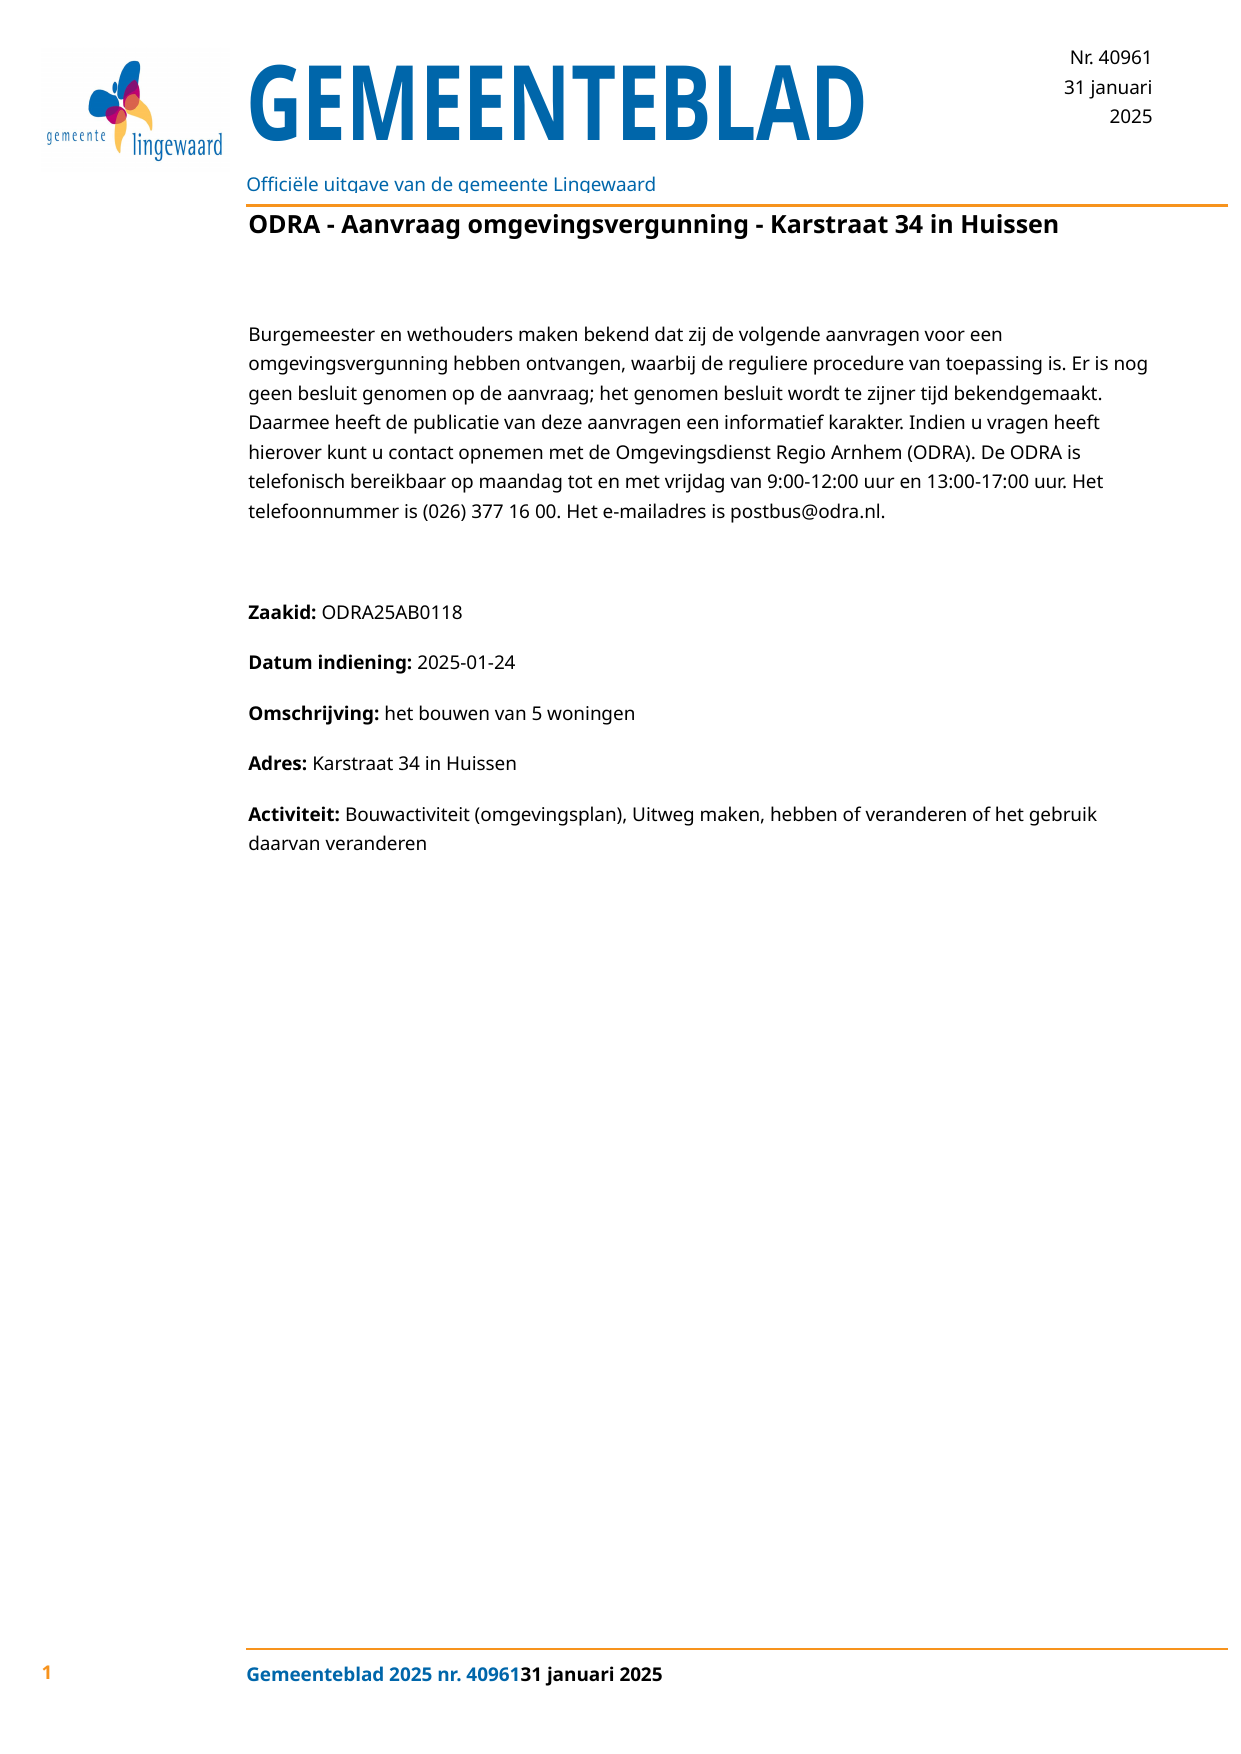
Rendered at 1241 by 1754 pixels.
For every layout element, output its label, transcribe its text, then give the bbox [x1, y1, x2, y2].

text Adres: Karstraat 34 in Huissen [248, 750, 1152, 776]
text ODRA - Aanvraag omgevingsvergunning - Karstraat 34 in Huissen [248, 207, 1152, 241]
text Burgemeester en wethouders maken bekend dat zij de volgende aanvragen voor een omgevingsvergunning hebben ontvangen, waarbij de reguliere procedure van toepassing is. Er is nog geen besluit genomen op de aanvraag; het genomen besluit wordt te zijner tijd bekendgemaakt. Daarmee heeft de publicatie van deze aanvragen een informatief karakter. Indien u vragen heeft hierover kunt u contact opnemen met de Omgevingsdienst Regio Arnhem (ODRA). De ODRA is telefonisch bereikbaar op maandag tot en met vrijdag van 9:00-12:00 uur en 13:00-17:00 uur. Het telefoonnummer is (026) 377 16 00. Het e-mailadres is postbus@odra.nl. [248, 321, 1152, 524]
text Zaakid: ODRA25AB0118 [248, 599, 1152, 625]
text Omschrijving: het bouwen van 5 woningen [248, 700, 1152, 726]
text Datum indiening: 2025-01-24 [248, 649, 1152, 675]
picture [41, 47, 231, 172]
text Activiteit: Bouwactiviteit (omgevingsplan), Uitweg maken, hebben of veranderen of het gebruik daarvan veranderen [248, 801, 1152, 856]
